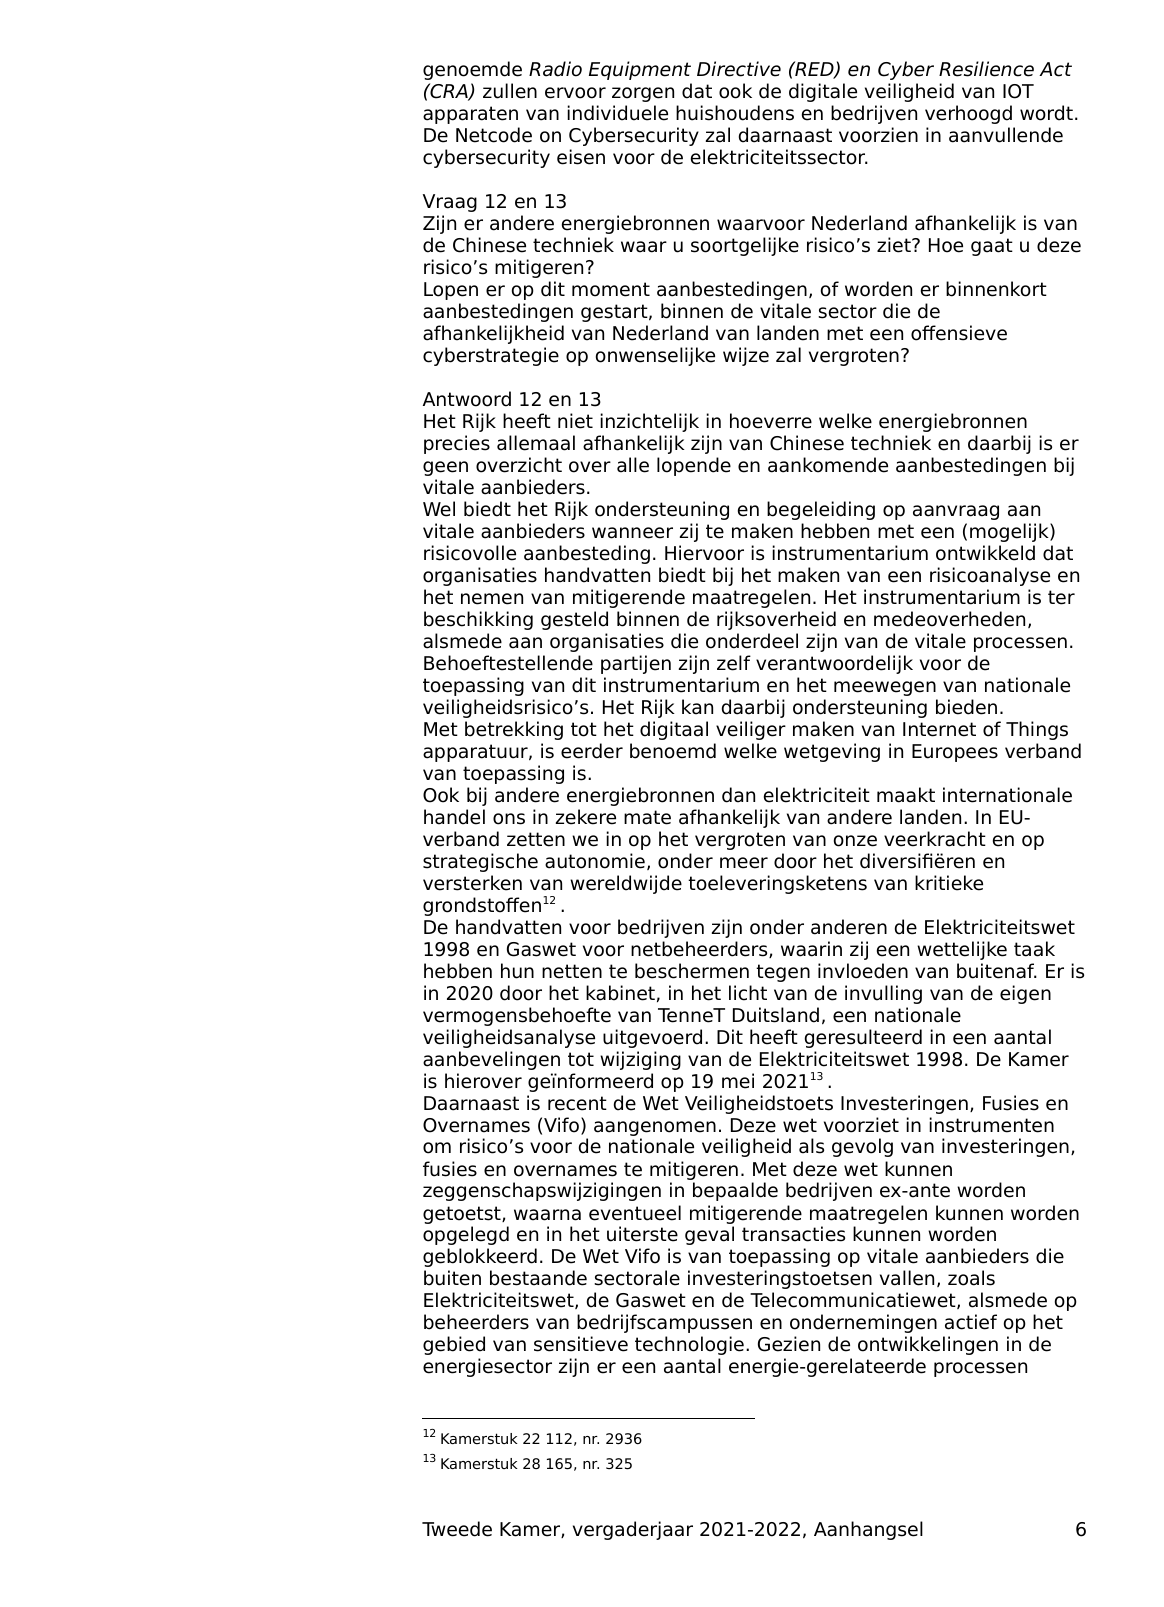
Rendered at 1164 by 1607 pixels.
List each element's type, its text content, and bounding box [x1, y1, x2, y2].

text Zijn er andere energiebronnen waarvoor Nederland afhankelijk is van de Chinese techniek waar u soortgelijke risico’s ziet? Hoe gaat u deze risico’s mitigeren? [422, 213, 1087, 279]
text Wel biedt het Rijk ondersteuning en begeleiding op aanvraag aan vitale aanbieders wanneer zij te maken hebben met een (mogelijk) risicovolle aanbesteding. Hiervoor is instrumentarium ontwikkeld dat organisaties handvatten biedt bij het maken van een risicoanalyse en het nemen van mitigerende maatregelen. Het instrumentarium is ter beschikking gesteld binnen de rijksoverheid en medeoverheden, alsmede aan organisaties die onderdeel zijn van de vitale processen. Behoeftestellende partijen zijn zelf verantwoordelijk voor de toepassing van dit instrumentarium en het meewegen van nationale veiligheidsrisico’s. Het Rijk kan daarbij ondersteuning bieden. [422, 499, 1087, 719]
text Kamerstuk 22 112, nr. 2936 [422, 1427, 1087, 1449]
text Met betrekking tot het digitaal veiliger maken van Internet of Things apparatuur, is eerder benoemd welke wetgeving in Europees verband van toepassing is. [422, 719, 1087, 785]
text genoemde Radio Equipment Directive (RED) en Cyber Resilience Act (CRA) zullen ervoor zorgen dat ook de digitale veiligheid van IOT apparaten van individuele huishoudens en bedrijven verhoogd wordt. De Netcode on Cybersecurity zal daarnaast voorzien in aanvullende cybersecurity eisen voor de elektriciteitssector. [422, 59, 1087, 169]
text De handvatten voor bedrijven zijn onder anderen de Elektriciteitswet 1998 en Gaswet voor netbeheerders, waarin zij een wettelijke taak hebben hun netten te beschermen tegen invloeden van buitenaf. Er is in 2020 door het kabinet, in het licht van de invulling van de eigen vermogensbehoefte van TenneT Duitsland, een nationale veiligheidsanalyse uitgevoerd. Dit heeft geresulteerd in een aantal aanbevelingen tot wijziging van de Elektriciteitswet 1998. De Kamer is hierover geïnformeerd op 19 mei 2021. [422, 917, 1087, 1092]
text Vraag 12 en 13 [422, 191, 1087, 213]
text Daarnaast is recent de Wet Veiligheidstoets Investeringen, Fusies en Overnames (Vifo) aangenomen. Deze wet voorziet in instrumenten om risico’s voor de nationale veiligheid als gevolg van investeringen, fusies en overnames te mitigeren. Met deze wet kunnen zeggenschapswijzigingen in bepaalde bedrijven ex-ante worden getoetst, waarna eventueel mitigerende maatregelen kunnen worden opgelegd en in het uiterste geval transacties kunnen worden geblokkeerd. De Wet Vifo is van toepassing op vitale aanbieders die buiten bestaande sectorale investeringstoetsen vallen, zoals Elektriciteitswet, de Gaswet en de Telecommunicatiewet, alsmede op beheerders van bedrijfscampussen en ondernemingen actief op het gebied van sensitieve technologie. Gezien de ontwikkelingen in de energiesector zijn er een aantal energie-gerelateerde processen [422, 1092, 1087, 1378]
text Lopen er op dit moment aanbestedingen, of worden er binnenkort aanbestedingen gestart, binnen de vitale sector die de afhankelijkheid van Nederland van landen met een offensieve cyberstrategie op onwenselijke wijze zal vergroten? [422, 279, 1087, 367]
text Kamerstuk 28 165, nr. 325 [422, 1452, 1087, 1474]
text Antwoord 12 en 13 [422, 389, 1087, 411]
text Het Rijk heeft niet inzichtelijk in hoeverre welke energiebronnen precies allemaal afhankelijk zijn van Chinese techniek en daarbij is er geen overzicht over alle lopende en aankomende aanbestedingen bij vitale aanbieders. [422, 411, 1087, 499]
text Ook bij andere energiebronnen dan elektriciteit maakt internationale handel ons in zekere mate afhankelijk van andere landen. In EU-verband zetten we in op het vergroten van onze veerkracht en op strategische autonomie, onder meer door het diversifiëren en versterken van wereldwijde toeleveringsketens van kritieke grondstoffen. [422, 785, 1087, 917]
